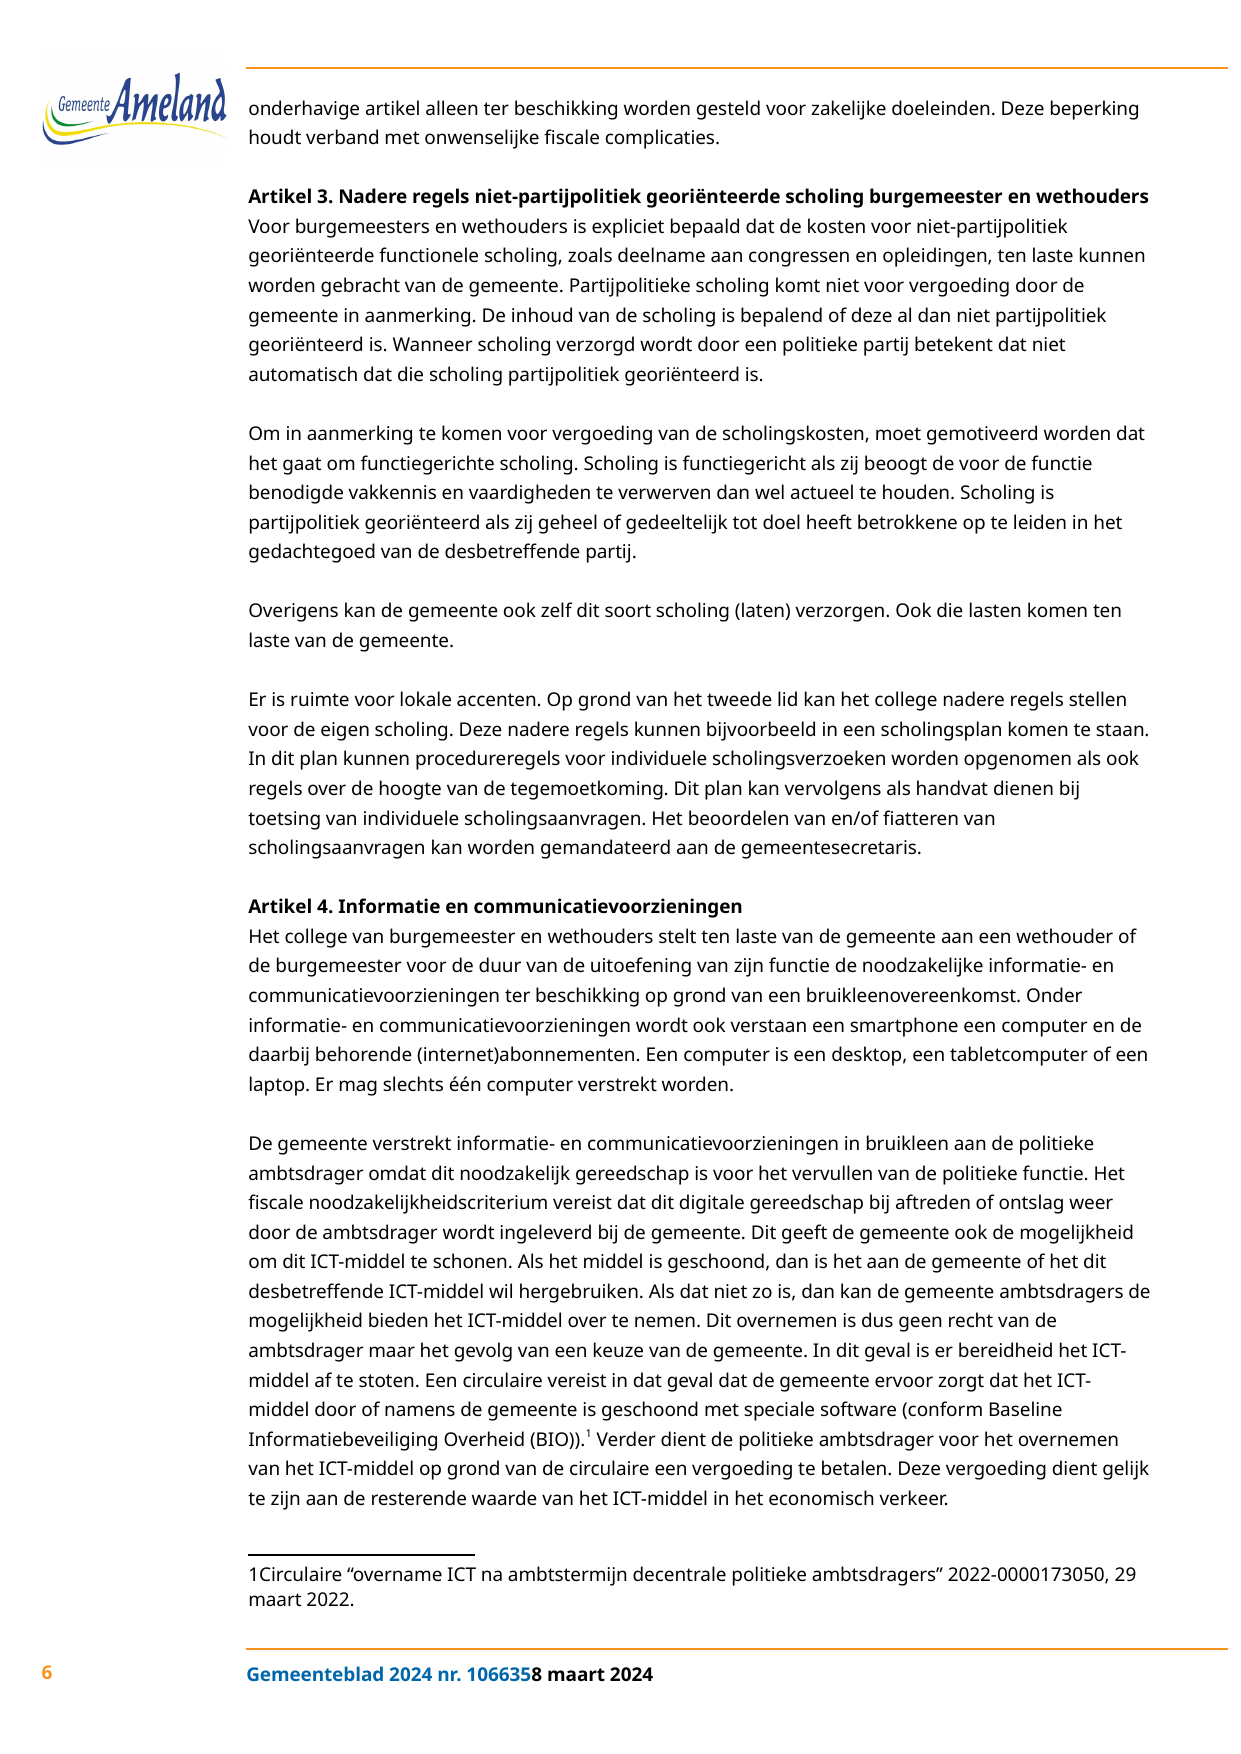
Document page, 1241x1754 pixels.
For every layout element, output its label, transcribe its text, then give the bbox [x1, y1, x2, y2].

text Circulaire “overname ICT na ambtstermijn decentrale politieke ambtsdragers” 2022-0000173050, 29 maart 2022. [248, 1561, 1152, 1612]
text Er is ruimte voor lokale accenten. Op grond van het tweede lid kan het college nadere regels stellen voor de eigen scholing. Deze nadere regels kunnen bijvoorbeeld in een scholingsplan komen te staan. In dit plan kunnen procedureregels voor individuele scholingsverzoeken worden opgenomen als ook regels over de hoogte van de tegemoetkoming. Dit plan kan vervolgens als handvat dienen bij toetsing van individuele scholingsaanvragen. Het beoordelen van en/of fiatteren van scholingsaanvragen kan worden gemandateerd aan de gemeentesecretaris. [248, 686, 1152, 860]
picture [41, 47, 231, 172]
text onderhavige artikel alleen ter beschikking worden gesteld voor zakelijke doeleinden. Deze beperking houdt verband met onwenselijke fiscale complicaties. [248, 95, 1152, 150]
text Om in aanmerking te komen voor vergoeding van de scholingskosten, moet gemotiveerd worden dat het gaat om functiegerichte scholing. Scholing is functiegericht als zij beoogt de voor de functie benodigde vakkennis en vaardigheden te verwerven dan wel actueel te houden. Scholing is partijpolitiek georiënteerd als zij geheel of gedeeltelijk tot doel heeft betrokkene op te leiden in het gedachtegoed van de desbetreffende partij. [248, 420, 1152, 564]
text Het college van burgemeester en wethouders stelt ten laste van de gemeente aan een wethouder of de burgemeester voor de duur van de uitoefening van zijn functie de noodzakelijke informatie- en communicatievoorzieningen ter beschikking op grond van een bruikleenovereenkomst. Onder informatie- en communicatievoorzieningen wordt ook verstaan een smartphone een computer en de daarbij behorende (internet)abonnementen. Een computer is een desktop, een tabletcomputer of een laptop. Er mag slechts één computer verstrekt worden. [248, 923, 1152, 1097]
text Voor burgemeesters en wethouders is expliciet bepaald dat de kosten voor niet-partijpolitiek georiënteerde functionele scholing, zoals deelname aan congressen en opleidingen, ten laste kunnen worden gebracht van de gemeente. Partijpolitieke scholing komt niet voor vergoeding door de gemeente in aanmerking. De inhoud van de scholing is bepalend of deze al dan niet partijpolitiek georiënteerd is. Wanneer scholing verzorgd wordt door een politieke partij betekent dat niet automatisch dat die scholing partijpolitiek georiënteerd is. [248, 213, 1152, 387]
text Overigens kan de gemeente ook zelf dit soort scholing (laten) verzorgen. Ook die lasten komen ten laste van de gemeente. [248, 598, 1152, 653]
text Artikel 3. Nadere regels niet-partijpolitiek georiënteerde scholing burgemeester en wethouders [248, 183, 1152, 209]
text Artikel 4. Informatie en communicatievoorzieningen [248, 893, 1152, 919]
text De gemeente verstrekt informatie- en communicatievoorzieningen in bruikleen aan de politieke ambtsdrager omdat dit noodzakelijk gereedschap is voor het vervullen van de politieke functie. Het fiscale noodzakelijkheidscriterium vereist dat dit digitale gereedschap bij aftreden of ontslag weer door de ambtsdrager wordt ingeleverd bij de gemeente. Dit geeft de gemeente ook de mogelijkheid om dit ICT-middel te schonen. Als het middel is geschoond, dan is het aan de gemeente of het dit desbetreffende ICT-middel wil hergebruiken. Als dat niet zo is, dan kan de gemeente ambtsdragers de mogelijkheid bieden het ICT-middel over te nemen. Dit overnemen is dus geen recht van de ambtsdrager maar het gevolg van een keuze van de gemeente. In dit geval is er bereidheid het ICT-middel af te stoten. Een circulaire vereist in dat geval dat de gemeente ervoor zorgt dat het ICT-middel door of namens de gemeente is geschoond met speciale software (conform Baseline Informatiebeveiliging Overheid (BIO)). Verder dient de politieke ambtsdrager voor het overnemen van het ICT-middel op grond van de circulaire een vergoeding te betalen. Deze vergoeding dient gelijk te zijn aan de resterende waarde van het ICT-middel in het economisch verkeer. [248, 1130, 1152, 1511]
